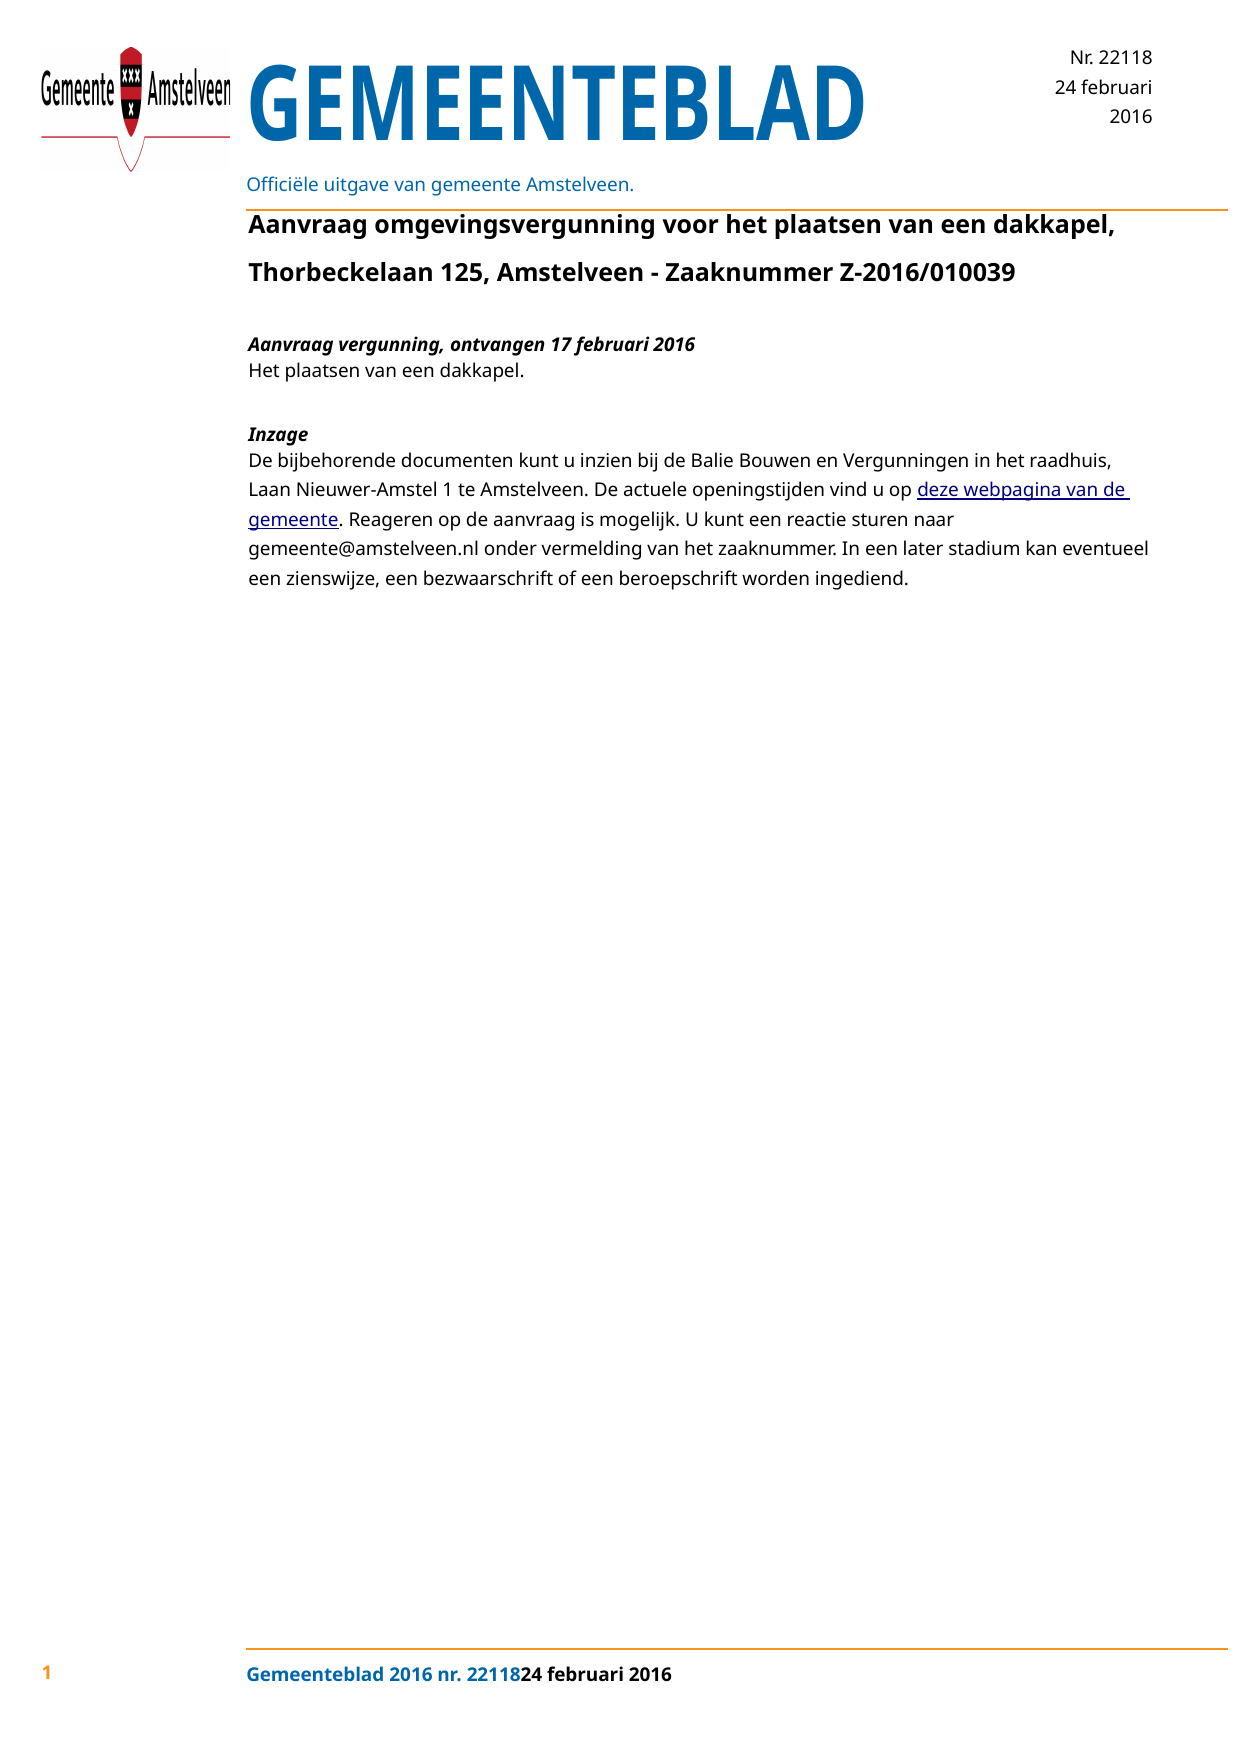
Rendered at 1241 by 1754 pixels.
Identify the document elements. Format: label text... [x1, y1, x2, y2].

picture [41, 47, 231, 172]
text Het plaatsen van een dakkapel. [248, 357, 1152, 383]
text Inzage [248, 421, 1152, 447]
text De bijbehorende documenten kunt u inzien bij de Balie Bouwen en Vergunningen in het raadhuis, Laan Nieuwer-Amstel 1 te Amstelveen. De actuele openingstijden vind u op deze webpagina van de gemeente. Reageren op de aanvraag is mogelijk. U kunt een reactie sturen naar gemeente@amstelveen.nl onder vermelding van het zaaknummer. In een later stadium kan eventueel een zienswijze, een bezwaarschrift of een beroepschrift worden ingediend. [248, 447, 1152, 591]
text Aanvraag omgevingsvergunning voor het plaatsen van een dakkapel, Thorbeckelaan 125, Amstelveen - Zaaknummer Z-2016/010039 [248, 211, 1152, 288]
text Aanvraag vergunning, ontvangen 17 februari 2016 [248, 331, 1152, 357]
